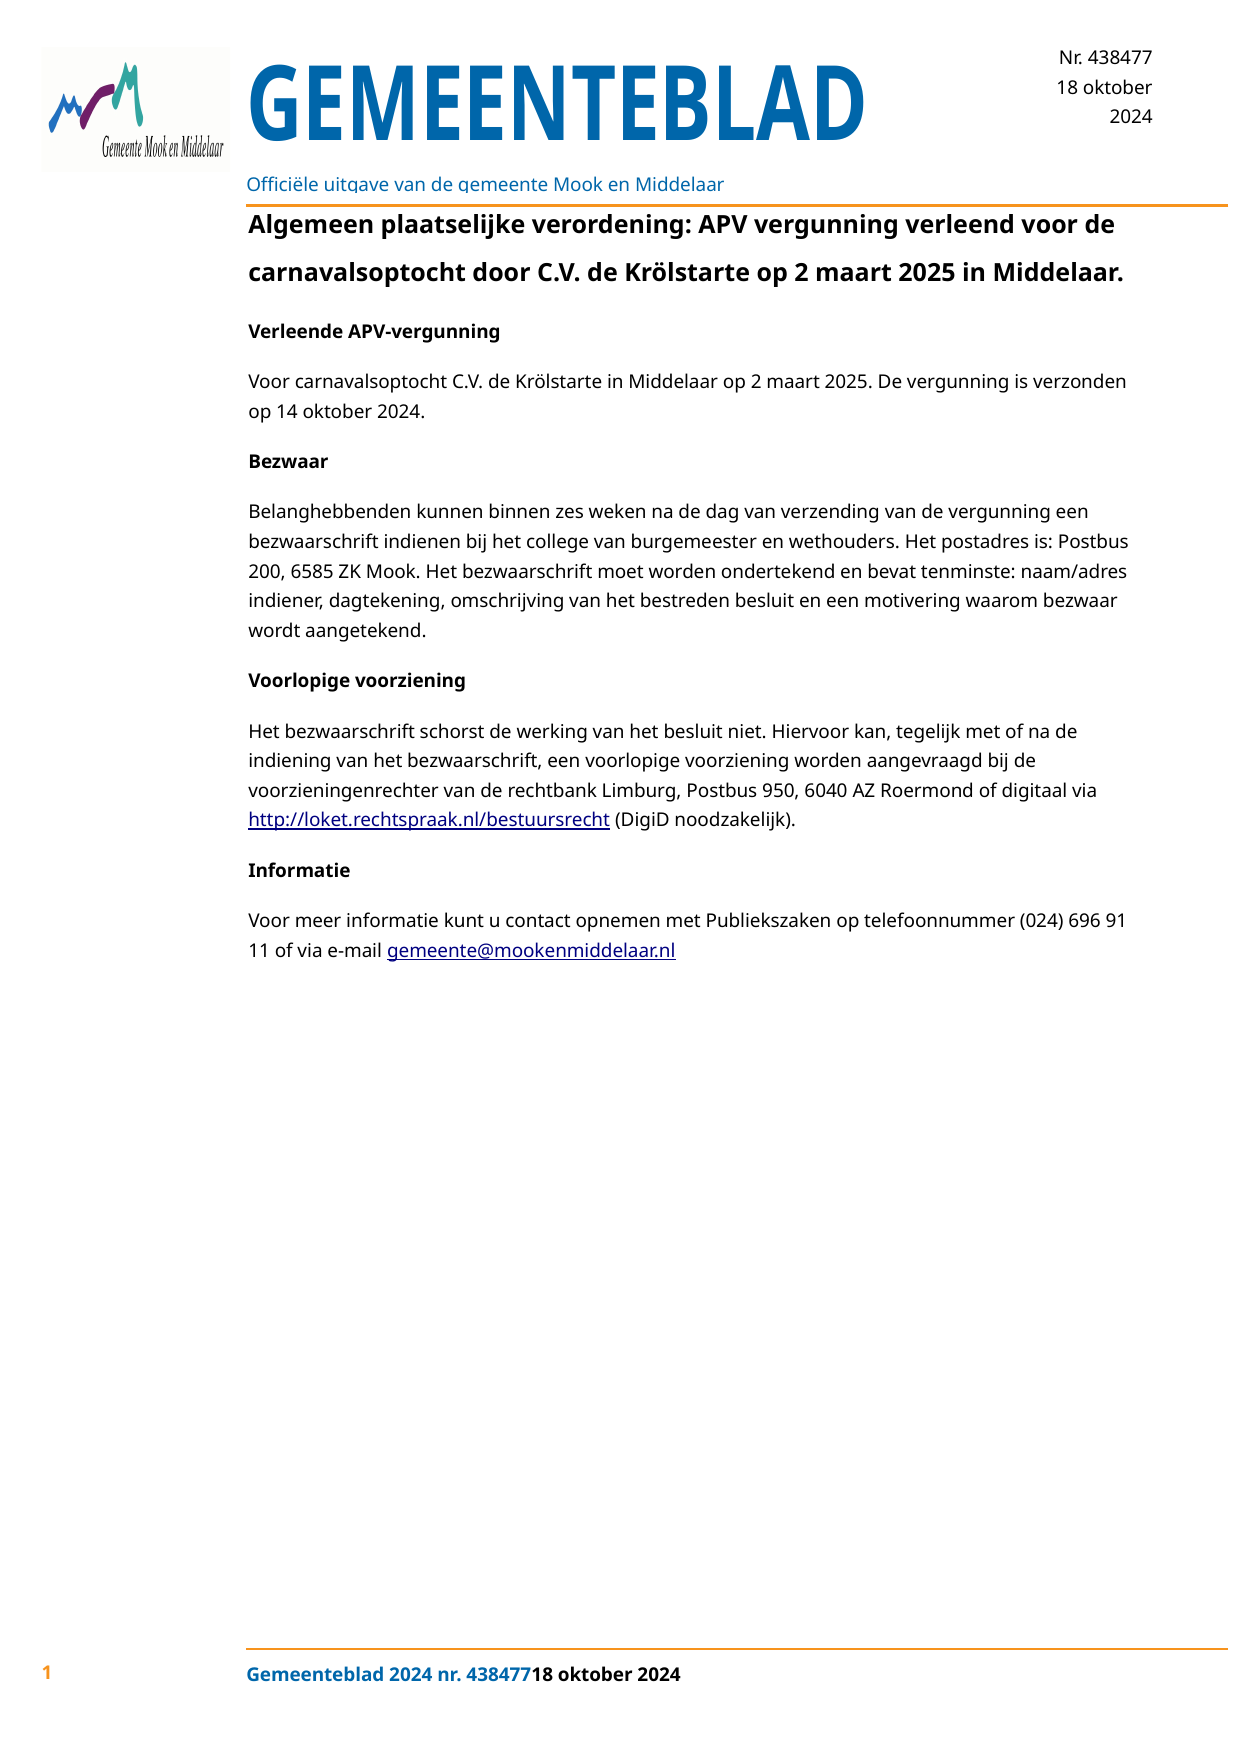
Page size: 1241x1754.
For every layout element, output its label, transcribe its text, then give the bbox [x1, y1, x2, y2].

text Bezwaar [248, 448, 1152, 474]
text Verleende APV-vergunning [248, 318, 1152, 344]
text Voorlopige voorziening [248, 667, 1152, 693]
text Voor carnavalsoptocht C.V. de Krölstarte in Middelaar op 2 maart 2025. De vergunning is verzonden op 14 oktober 2024. [248, 368, 1152, 424]
picture [41, 47, 231, 172]
text Belanghebbenden kunnen binnen zes weken na de dag van verzending van de vergunning een bezwaarschrift indienen bij het college van burgemeester en wethouders. Het postadres is: Postbus 200, 6585 ZK Mook. Het bezwaarschrift moet worden ondertekend en bevat tenminste: naam/adres indiener, dagtekening, omschrijving van het bestreden besluit en een motivering waarom bezwaar wordt aangetekend. [248, 499, 1152, 643]
text Voor meer informatie kunt u contact opnemen met Publiekszaken op telefoonnummer (024) 696 91 11 of via e-mail gemeente@mookenmiddelaar.nl [248, 907, 1152, 963]
text Informatie [248, 857, 1152, 883]
text Het bezwaarschrift schorst de werking van het besluit niet. Hiervoor kan, tegelijk met of na de indiening van het bezwaarschrift, een voorlopige voorziening worden aangevraagd bij de voorzieningenrechter van de rechtbank Limburg, Postbus 950, 6040 AZ Roermond of digitaal via http://loket.rechtspraak.nl/bestuursrecht (DigiD noodzakelijk). [248, 718, 1152, 832]
text Algemeen plaatselijke verordening: APV vergunning verleend voor de carnavalsoptocht door C.V. de Krölstarte op 2 maart 2025 in Middelaar. [248, 207, 1152, 288]
